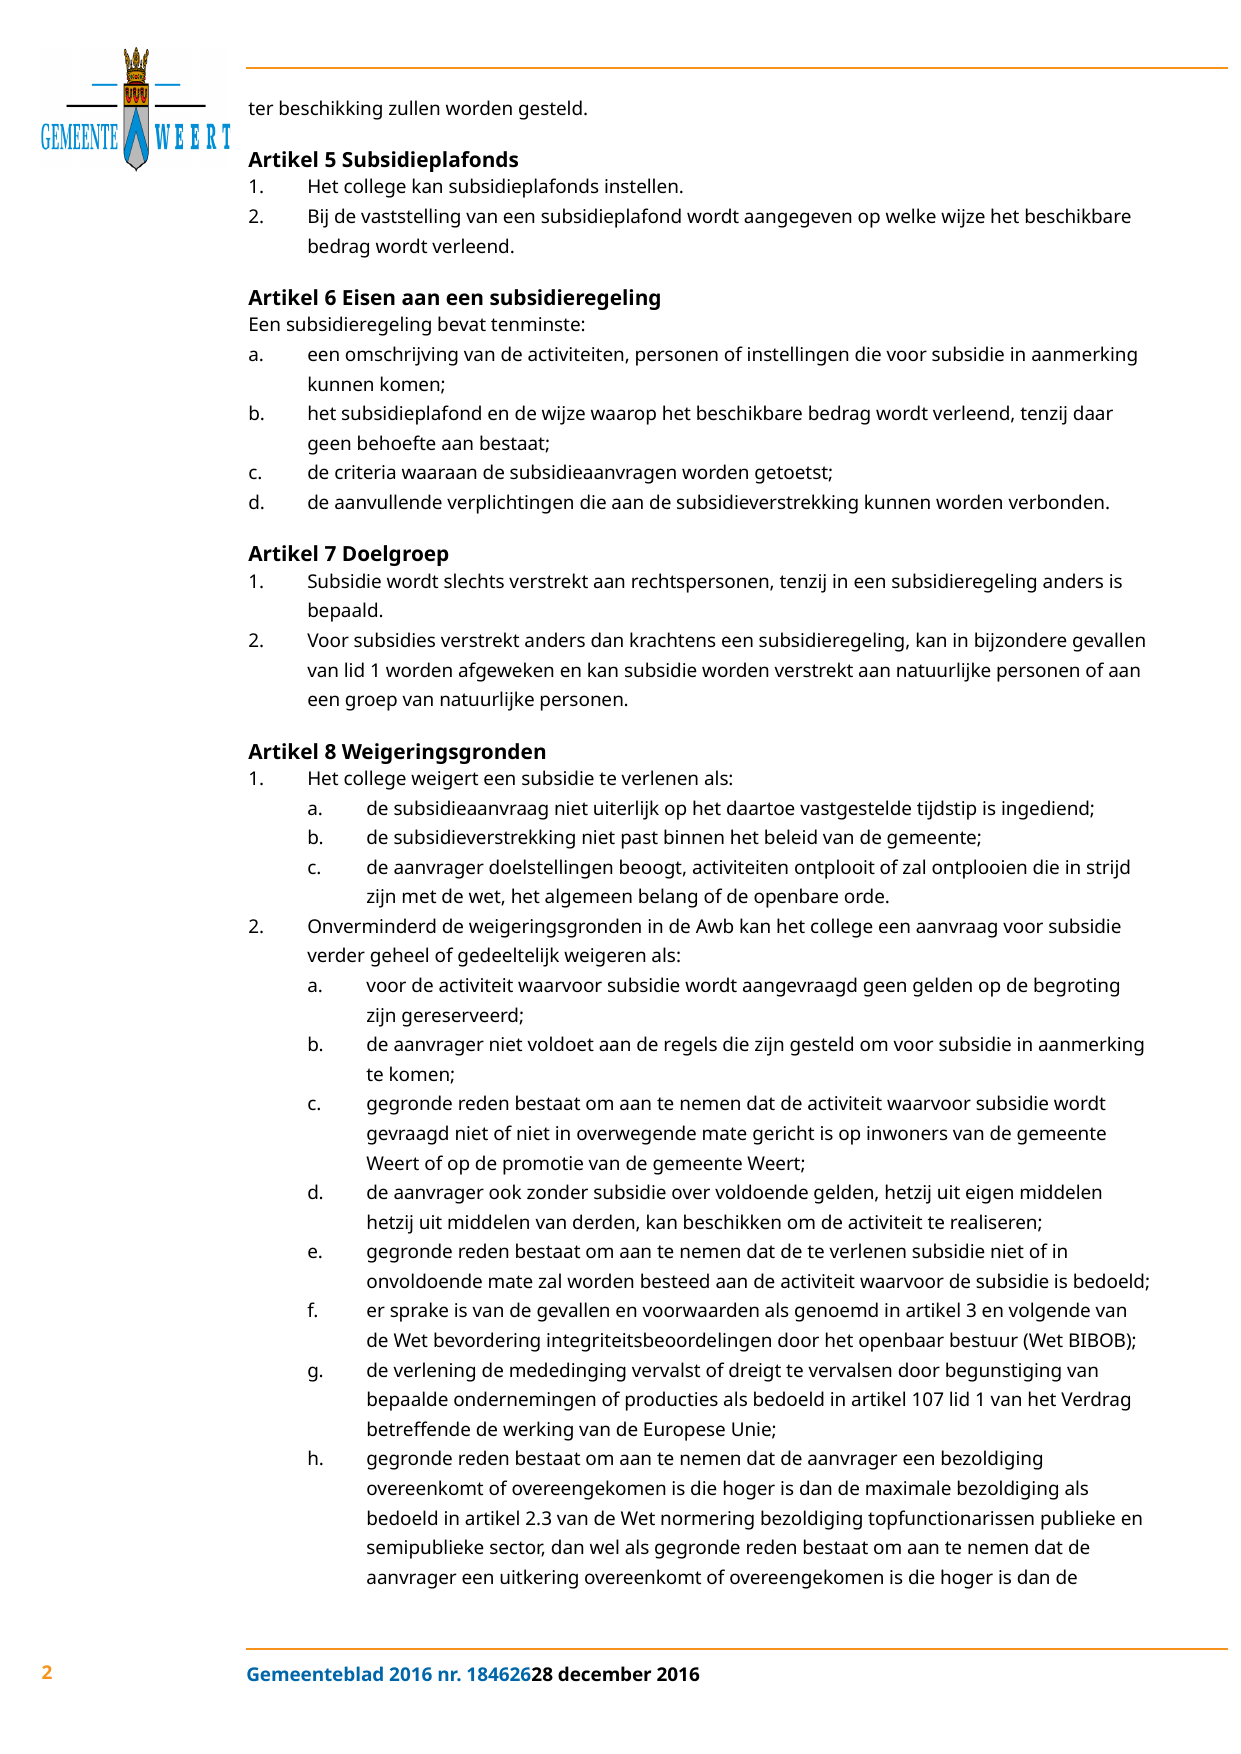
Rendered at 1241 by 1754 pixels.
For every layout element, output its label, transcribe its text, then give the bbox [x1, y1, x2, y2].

list Het college weigert een subsidie te verlenen als: [248, 765, 1152, 791]
list voor de activiteit waarvoor subsidie wordt aangevraagd geen gelden op de begroting zijn gereserveerd; [307, 972, 1152, 1028]
text Artikel 5 Subsidieplafonds [248, 145, 1152, 174]
list de aanvullende verplichtingen die aan de subsidieverstrekking kunnen worden verbonden. [248, 489, 1152, 515]
text Een subsidieregeling bevat tenminste: [248, 312, 1152, 337]
list er sprake is van de gevallen en voorwaarden als genoemd in artikel 3 en volgende van de Wet bevordering integriteitsbeoordelingen door het openbaar bestuur (Wet BIBOB); [307, 1298, 1152, 1353]
text ter beschikking zullen worden gesteld. [248, 95, 1152, 121]
list Bij de vaststelling van een subsidieplafond wordt aangegeven op welke wijze het beschikbare bedrag wordt verleend. [248, 203, 1152, 258]
list Voor subsidies verstrekt anders dan krachtens een subsidieregeling, kan in bijzondere gevallen van lid 1 worden afgeweken en kan subsidie worden verstrekt aan natuurlijke personen of aan een groep van natuurlijke personen. [248, 627, 1152, 712]
list gegronde reden bestaat om aan te nemen dat de activiteit waarvoor subsidie wordt gevraagd niet of niet in overwegende mate gericht is op inwoners van de gemeente Weert of op de promotie van de gemeente Weert; [307, 1091, 1152, 1176]
list de aanvrager doelstellingen beoogt, activiteiten ontplooit of zal ontplooien die in strijd zijn met de wet, het algemeen belang of de openbare orde. [307, 854, 1152, 909]
list Onverminderd de weigeringsgronden in de Awb kan het college een aanvraag voor subsidie verder geheel of gedeeltelijk weigeren als: [248, 913, 1152, 968]
list een omschrijving van de activiteiten, personen of instellingen die voor subsidie in aanmerking kunnen komen; [248, 341, 1152, 397]
list de aanvrager niet voldoet aan de regels die zijn gesteld om voor subsidie in aanmerking te komen; [307, 1031, 1152, 1087]
picture [41, 47, 231, 172]
list gegronde reden bestaat om aan te nemen dat de te verlenen subsidie niet of in onvoldoende mate zal worden besteed aan de activiteit waarvoor de subsidie is bedoeld; [307, 1238, 1152, 1294]
text Artikel 8 Weigeringsgronden [248, 737, 1152, 765]
text Artikel 6 Eisen aan een subsidieregeling [248, 283, 1152, 312]
list Het college kan subsidieplafonds instellen. [248, 174, 1152, 199]
list gegronde reden bestaat om aan te nemen dat de aanvrager een bezoldiging overeenkomt of overeengekomen is die hoger is dan de maximale bezoldiging als bedoeld in artikel 2.3 van de Wet normering bezoldiging topfunctionarissen publieke en semipublieke sector, dan wel als gegronde reden bestaat om aan te nemen dat de aanvrager een uitkering overeenkomt of overeengekomen is die hoger is dan de [307, 1446, 1152, 1590]
text Artikel 7 Doelgroep [248, 539, 1152, 568]
list de subsidieverstrekking niet past binnen het beleid van de gemeente; [307, 824, 1152, 850]
list de criteria waaraan de subsidieaanvragen worden getoetst; [248, 459, 1152, 485]
list de aanvrager ook zonder subsidie over voldoende gelden, hetzij uit eigen middelen hetzij uit middelen van derden, kan beschikken om de activiteit te realiseren; [307, 1179, 1152, 1235]
list Subsidie wordt slechts verstrekt aan rechtspersonen, tenzij in een subsidieregeling anders is bepaald. [248, 568, 1152, 623]
list het subsidieplafond en de wijze waarop het beschikbare bedrag wordt verleend, tenzij daar geen behoefte aan bestaat; [248, 400, 1152, 456]
list de subsidieaanvraag niet uiterlijk op het daartoe vastgestelde tijdstip is ingediend; [307, 795, 1152, 821]
list de verlening de mededinging vervalst of dreigt te vervalsen door begunstiging van bepaalde ondernemingen of producties als bedoeld in artikel 107 lid 1 van het Verdrag betreffende de werking van de Europese Unie; [307, 1357, 1152, 1442]
